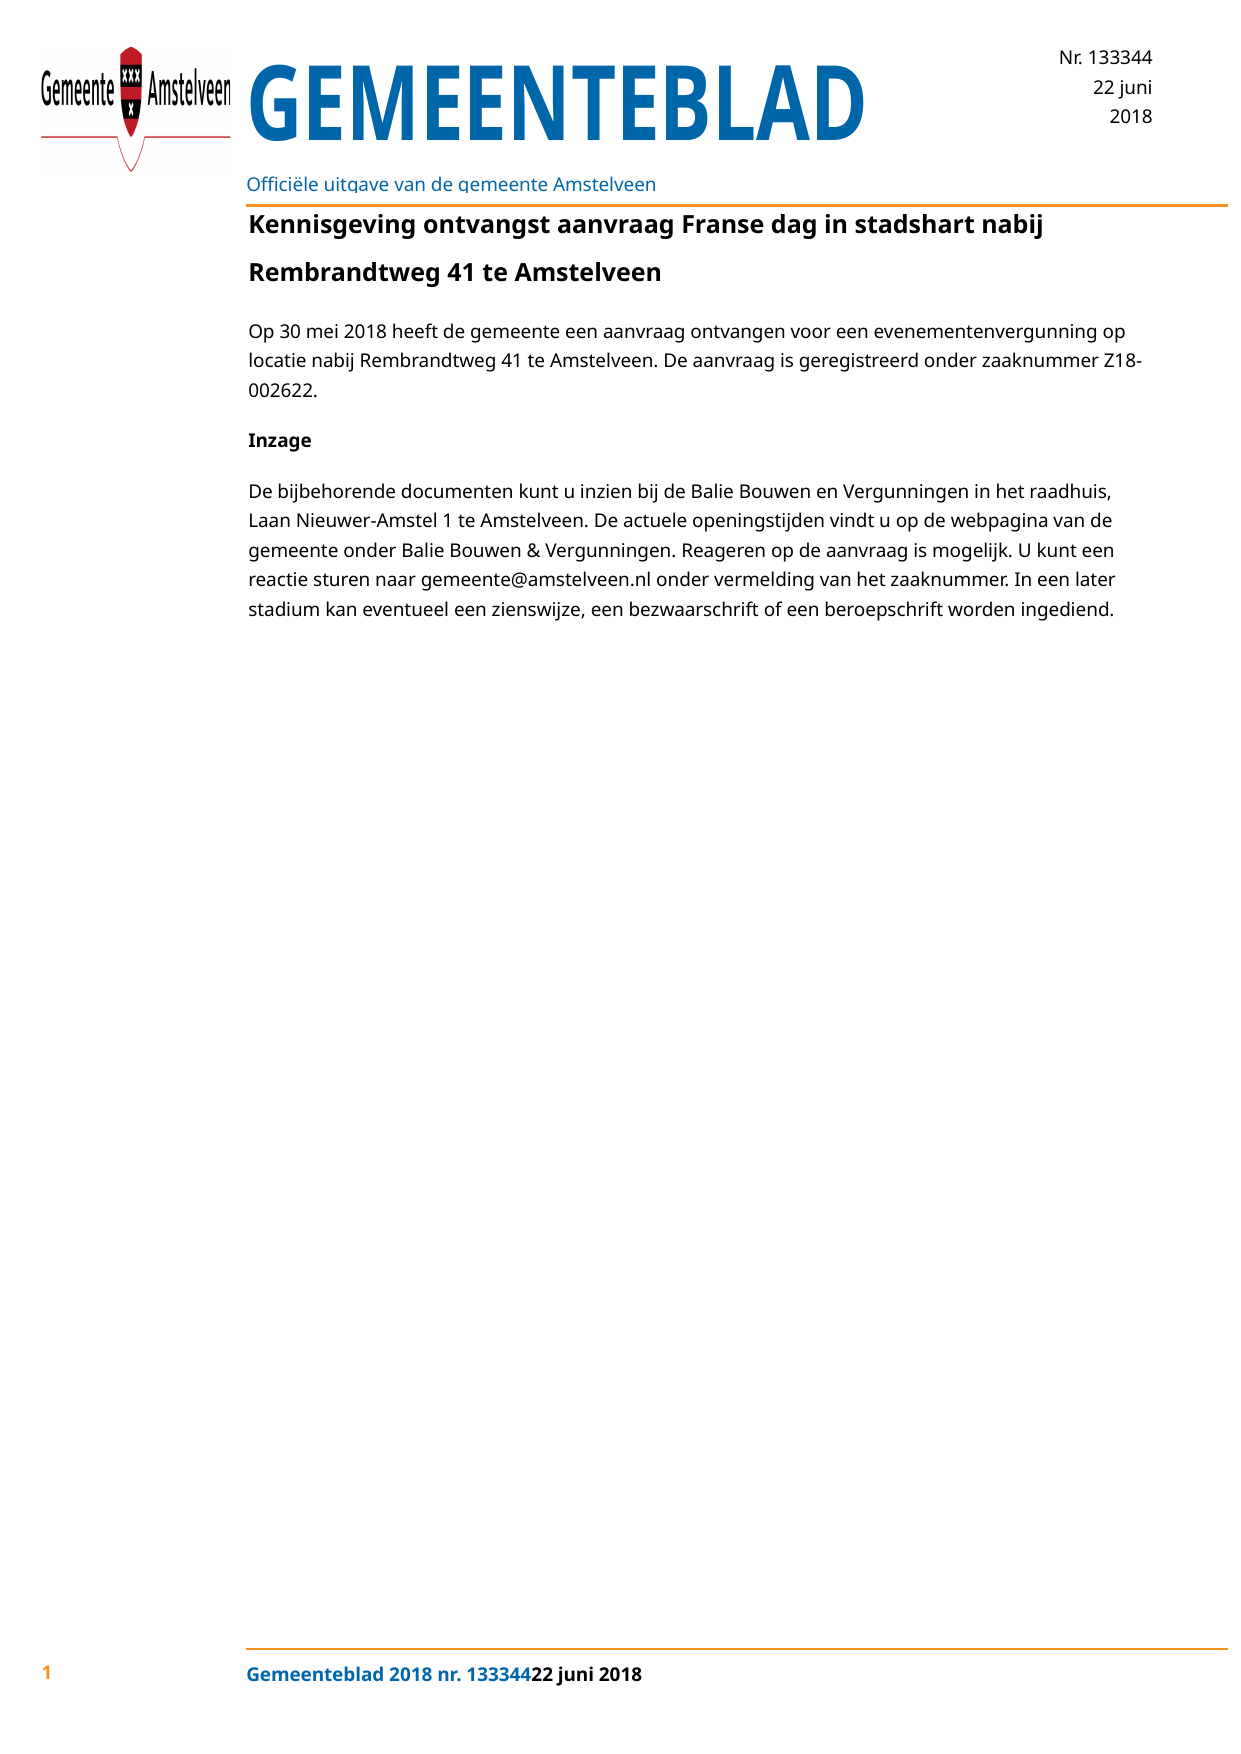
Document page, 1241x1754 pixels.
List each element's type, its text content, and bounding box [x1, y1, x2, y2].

text Kennisgeving ontvangst aanvraag Franse dag in stadshart nabij Rembrandtweg 41 te Amstelveen [248, 207, 1152, 288]
text Inzage [248, 427, 1152, 453]
text De bijbehorende documenten kunt u inzien bij de Balie Bouwen en Vergunningen in het raadhuis, Laan Nieuwer-Amstel 1 te Amstelveen. De actuele openingstijden vindt u op de webpagina van de gemeente onder Balie Bouwen & Vergunningen. Reageren op de aanvraag is mogelijk. U kunt een reactie sturen naar gemeente@amstelveen.nl onder vermelding van het zaaknummer. In een later stadium kan eventueel een zienswijze, een bezwaarschrift of een beroepschrift worden ingediend. [248, 478, 1152, 622]
text Op 30 mei 2018 heeft de gemeente een aanvraag ontvangen voor een evenementenvergunning op locatie nabij Rembrandtweg 41 te Amstelveen. De aanvraag is geregistreerd onder zaaknummer Z18-002622. [248, 318, 1152, 403]
picture [41, 47, 231, 172]
